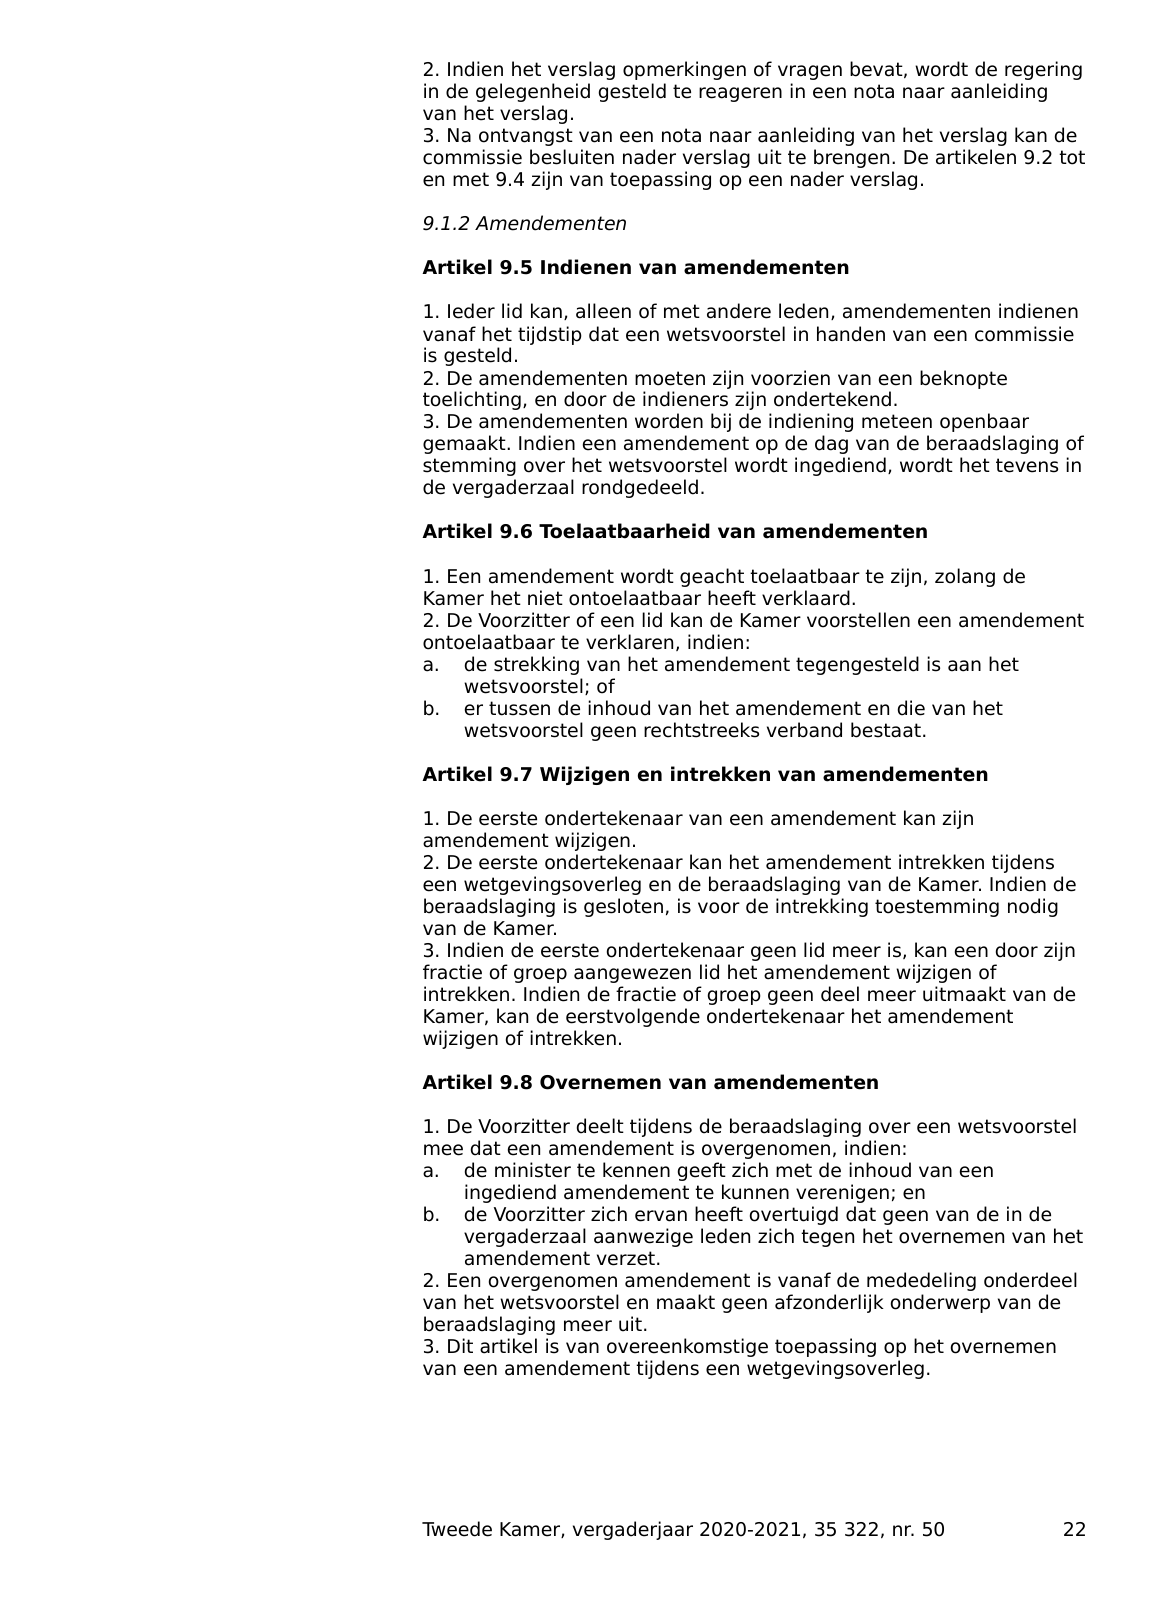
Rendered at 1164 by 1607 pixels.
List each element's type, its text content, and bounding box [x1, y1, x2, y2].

text 1. Een amendement wordt geacht toelaatbaar te zijn, zolang de Kamer het niet ontoelaatbaar heeft verklaard. [422, 566, 1087, 609]
text 3. Dit artikel is van overeenkomstige toepassing op het overnemen van een amendement tijdens een wetgevingsoverleg. [422, 1336, 1087, 1380]
text b. er tussen de inhoud van het amendement en die van het wetsvoorstel geen rechtstreeks verband bestaat. [422, 697, 1087, 741]
text a. de strekking van het amendement tegengesteld is aan het wetsvoorstel; of [422, 653, 1087, 697]
text 2. Indien het verslag opmerkingen of vragen bevat, wordt de regering in de gelegenheid gesteld te reageren in een nota naar aanleiding van het verslag. [422, 59, 1087, 125]
text 3. De amendementen worden bij de indiening meteen openbaar gemaakt. Indien een amendement op de dag van de beraadslaging of stemming over het wetsvoorstel wordt ingediend, wordt het tevens in de vergaderzaal rondgedeeld. [422, 411, 1087, 499]
text 1. Ieder lid kan, alleen of met andere leden, amendementen indienen vanaf het tijdstip dat een wetsvoorstel in handen van een commissie is gesteld. [422, 301, 1087, 367]
text b. de Voorzitter zich ervan heeft overtuigd dat geen van de in de vergaderzaal aanwezige leden zich tegen het overnemen van het amendement verzet. [422, 1204, 1087, 1270]
text 3. Na ontvangst van een nota naar aanleiding van het verslag kan de commissie besluiten nader verslag uit te brengen. De artikelen 9.2 tot en met 9.4 zijn van toepassing op een nader verslag. [422, 125, 1087, 191]
subtitle 9.1.2 Amendementen [422, 213, 1087, 235]
text 2. De eerste ondertekenaar kan het amendement intrekken tijdens een wetgevingsoverleg en de beraadslaging van de Kamer. Indien de beraadslaging is gesloten, is voor de intrekking toestemming nodig van de Kamer. [422, 852, 1087, 940]
text 2. Een overgenomen amendement is vanaf de mededeling onderdeel van het wetsvoorstel en maakt geen afzonderlijk onderwerp van de beraadslaging meer uit. [422, 1270, 1087, 1336]
text 1. De Voorzitter deelt tijdens de beraadslaging over een wetsvoorstel mee dat een amendement is overgenomen, indien: [422, 1116, 1087, 1160]
subtitle Artikel 9.5 Indienen van amendementen [422, 257, 1087, 279]
text 3. Indien de eerste ondertekenaar geen lid meer is, kan een door zijn fractie of groep aangewezen lid het amendement wijzigen of intrekken. Indien de fractie of groep geen deel meer uitmaakt van de Kamer, kan de eerstvolgende ondertekenaar het amendement wijzigen of intrekken. [422, 940, 1087, 1049]
text 1. De eerste ondertekenaar van een amendement kan zijn amendement wijzigen. [422, 808, 1087, 852]
subtitle Artikel 9.7 Wijzigen en intrekken van amendementen [422, 764, 1087, 786]
text a. de minister te kennen geeft zich met de inhoud van een ingediend amendement te kunnen verenigen; en [422, 1160, 1087, 1204]
text 2. De Voorzitter of een lid kan de Kamer voorstellen een amendement ontoelaatbaar te verklaren, indien: [422, 609, 1087, 653]
subtitle Artikel 9.8 Overnemen van amendementen [422, 1072, 1087, 1094]
subtitle Artikel 9.6 Toelaatbaarheid van amendementen [422, 521, 1087, 543]
text 2. De amendementen moeten zijn voorzien van een beknopte toelichting, en door de indieners zijn ondertekend. [422, 367, 1087, 411]
